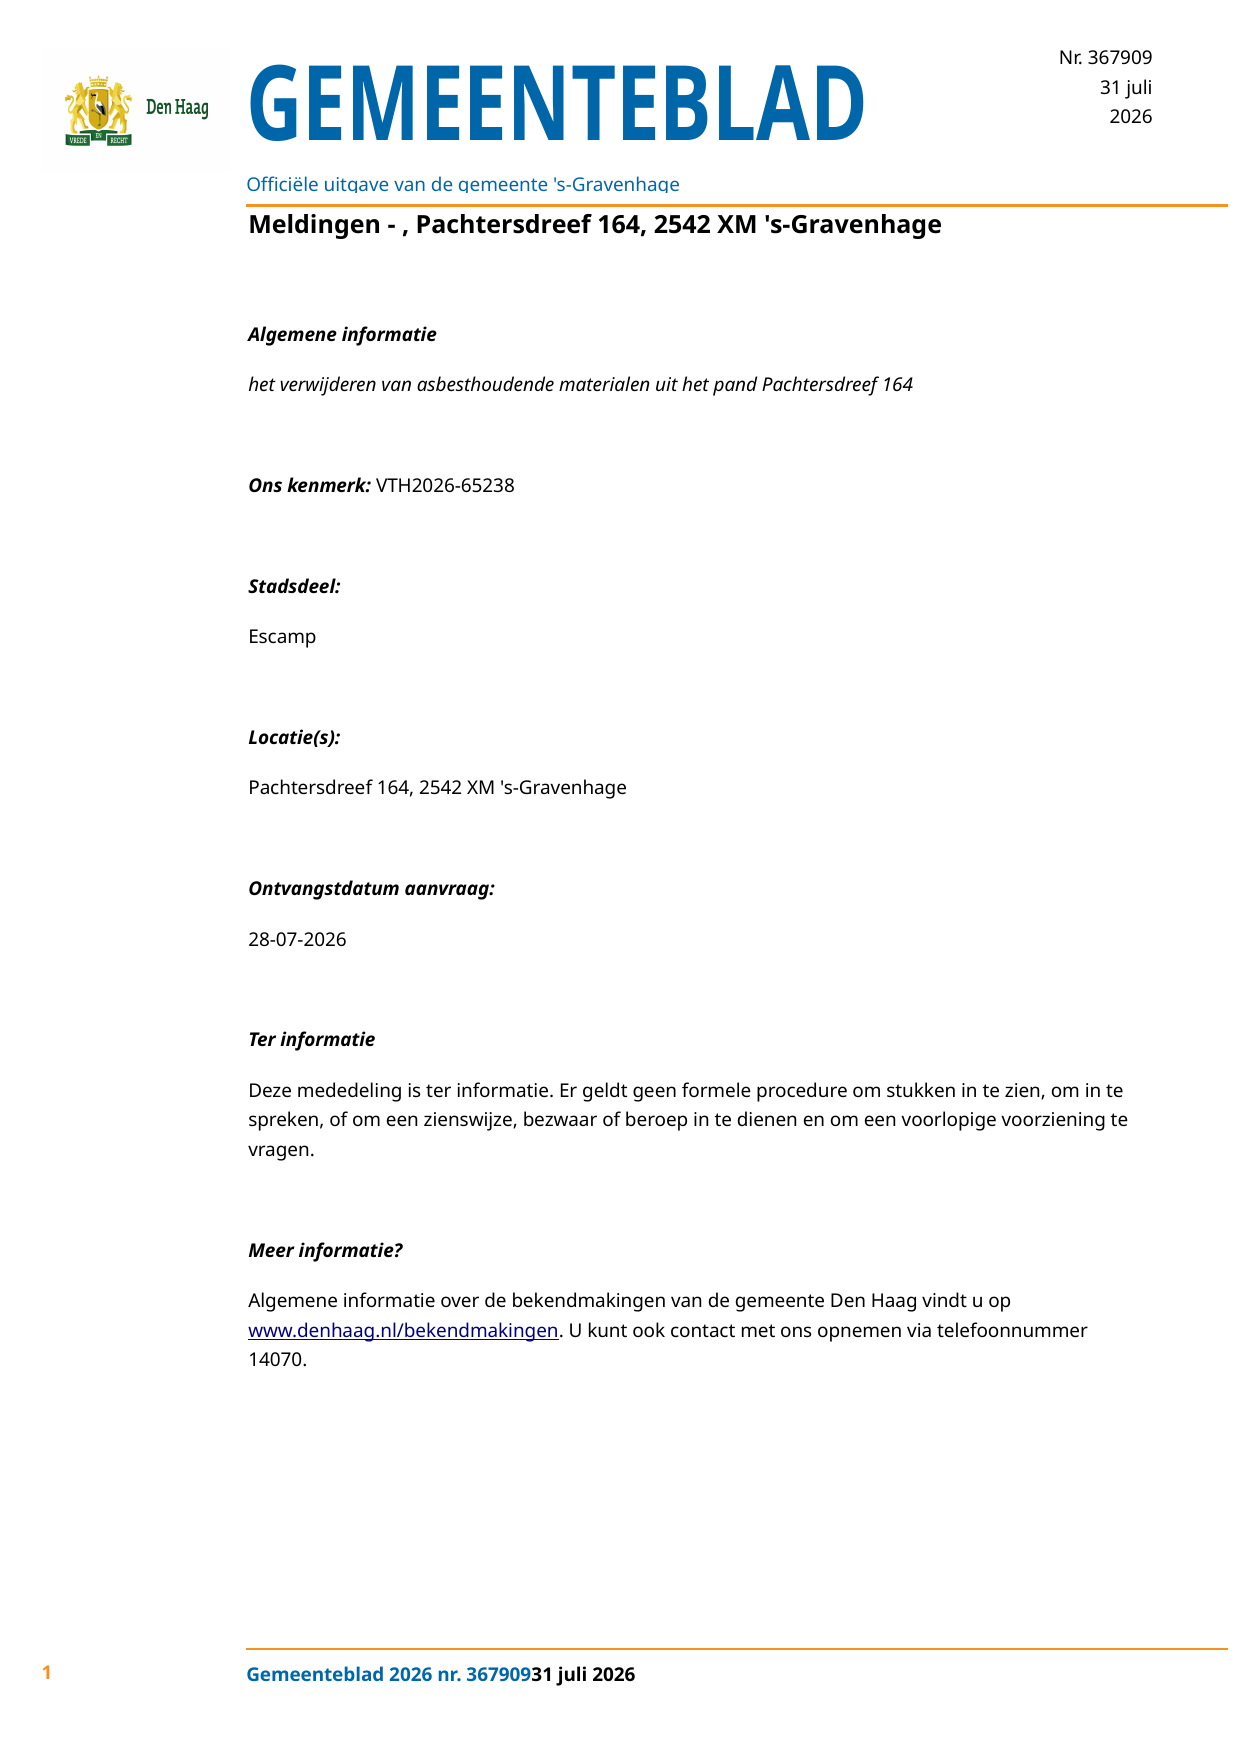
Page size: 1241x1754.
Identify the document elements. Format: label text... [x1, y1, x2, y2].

text het verwijderen van asbesthoudende materialen uit het pand Pachtersdreef 164 [248, 371, 1152, 397]
picture [41, 47, 231, 172]
text Locatie(s): [248, 724, 1152, 750]
text 28-07-2026 [248, 926, 1152, 951]
text Meer informatie? [248, 1237, 1152, 1263]
text Deze mededeling is ter informatie. Er geldt geen formele procedure om stukken in te zien, om in te spreken, of om een zienswijze, bezwaar of beroep in te dienen en om een voorlopige voorziening te vragen. [248, 1077, 1152, 1162]
text Ter informatie [248, 1027, 1152, 1052]
text Pachtersdreef 164, 2542 XM 's-Gravenhage [248, 774, 1152, 800]
text Meldingen - , Pachtersdreef 164, 2542 XM 's-Gravenhage [248, 207, 1152, 241]
text Algemene informatie over de bekendmakingen van de gemeente Den Haag vindt u op www.denhaag.nl/bekendmakingen. U kunt ook contact met ons opnemen via telefoonnummer 14070. [248, 1287, 1152, 1372]
text Algemene informatie [248, 321, 1152, 346]
text Escamp [248, 623, 1152, 649]
text Stadsdeel: [248, 573, 1152, 598]
text Ons kenmerk: VTH2026-65238 [248, 472, 1152, 498]
text Ontvangstdatum aanvraag: [248, 875, 1152, 901]
